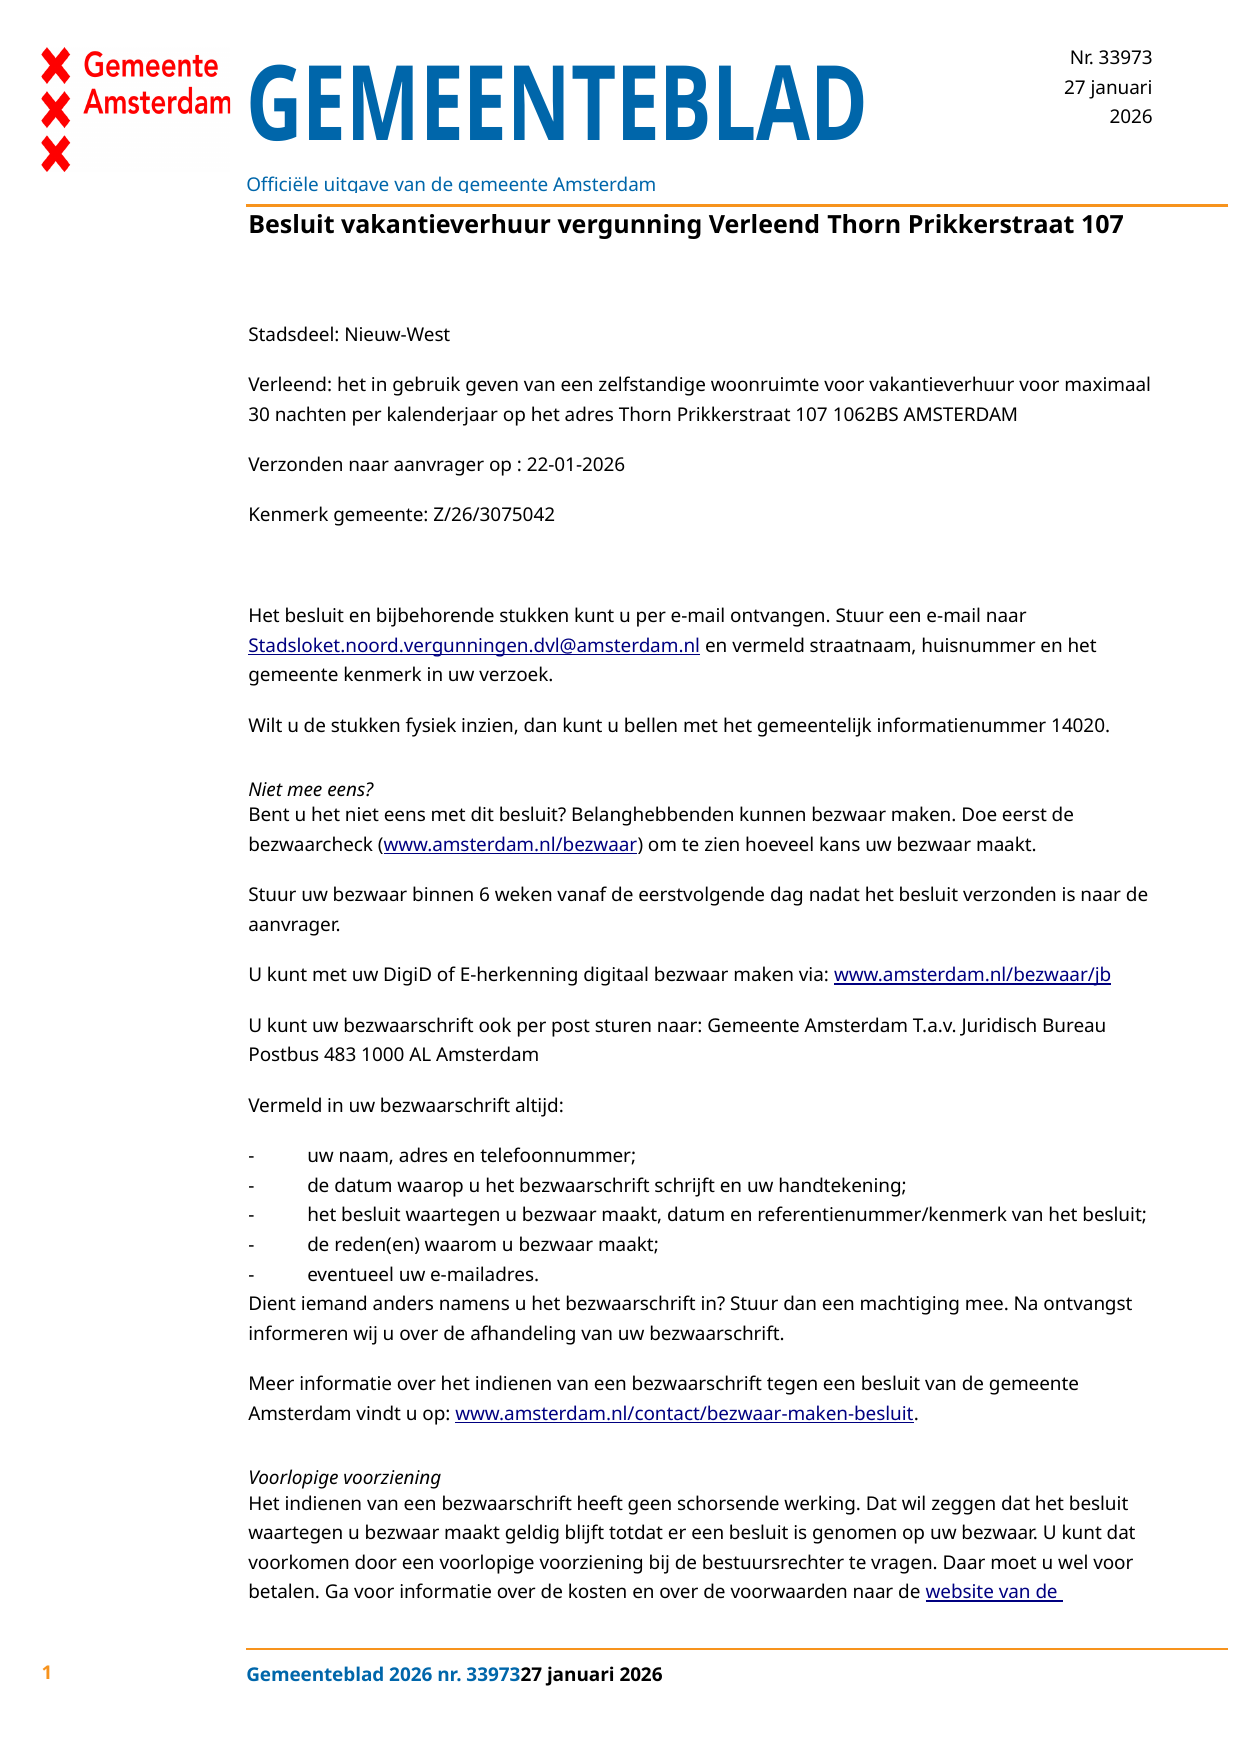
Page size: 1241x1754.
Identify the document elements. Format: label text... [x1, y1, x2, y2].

text Besluit vakantieverhuur vergunning Verleend Thorn Prikkerstraat 107 [248, 207, 1152, 241]
text Meer informatie over het indienen van een bezwaarschrift tegen een besluit van de gemeente Amsterdam vindt u op: www.amsterdam.nl/contact/bezwaar-maken-besluit. [248, 1370, 1152, 1426]
text Stuur uw bezwaar binnen 6 weken vanaf de eerstvolgende dag nadat het besluit verzonden is naar de aanvrager. [248, 882, 1152, 937]
text Het besluit en bijbehorende stukken kunt u per e-mail ontvangen. Stuur een e-mail naar Stadsloket.noord.vergunningen.dvl@amsterdam.nl en vermeld straatnaam, huisnummer en het gemeente kenmerk in uw verzoek. [248, 602, 1152, 687]
list eventueel uw e-mailadres. [248, 1261, 1152, 1287]
text Voorlopige voorziening [248, 1464, 1152, 1490]
text Verleend: het in gebruik geven van een zelfstandige woonruimte voor vakantieverhuur voor maximaal 30 nachten per kalenderjaar op het adres Thorn Prikkerstraat 107 1062BS AMSTERDAM [248, 371, 1152, 426]
text Dient iemand anders namens u het bezwaarschrift in? Stuur dan een machtiging mee. Na ontvangst informeren wij u over de afhandeling van uw bezwaarschrift. [248, 1290, 1152, 1346]
text Vermeld in uw bezwaarschrift altijd: [248, 1092, 1152, 1118]
text U kunt met uw DigiD of E-herkenning digitaal bezwaar maken via: www.amsterdam.nl/bezwaar/jb [248, 962, 1152, 987]
text Wilt u de stukken fysiek inzien, dan kunt u bellen met het gemeentelijk informatienummer 14020. [248, 712, 1152, 738]
list het besluit waartegen u bezwaar maakt, datum en referentienummer/kenmerk van het besluit; [248, 1202, 1152, 1227]
list uw naam, adres en telefoonnummer; [248, 1142, 1152, 1168]
text Bent u het niet eens met dit besluit? Belanghebbenden kunnen bezwaar maken. Doe eerst de bezwaarcheck (www.amsterdam.nl/bezwaar) om te zien hoeveel kans uw bezwaar maakt. [248, 802, 1152, 857]
text Kenmerk gemeente: Z/26/3075042 [248, 502, 1152, 527]
list de reden(en) waarom u bezwaar maakt; [248, 1231, 1152, 1257]
text Stadsdeel: Nieuw-West [248, 321, 1152, 346]
text Verzonden naar aanvrager op : 22-01-2026 [248, 451, 1152, 477]
picture [41, 47, 231, 172]
text U kunt uw bezwaarschrift ook per post sturen naar: Gemeente Amsterdam T.a.v. Juridisch Bureau Postbus 483 1000 AL Amsterdam [248, 1012, 1152, 1067]
text Niet mee eens? [248, 776, 1152, 802]
list de datum waarop u het bezwaarschrift schrijft en uw handtekening; [248, 1172, 1152, 1198]
text Het indienen van een bezwaarschrift heeft geen schorsende werking. Dat wil zeggen dat het besluit waartegen u bezwaar maakt geldig blijft totdat er een besluit is genomen op uw bezwaar. U kunt dat voorkomen door een voorlopige voorziening bij de bestuursrechter te vragen. Daar moet u wel voor betalen. Ga voor informatie over de kosten en over de voorwaarden naar de website van de [248, 1490, 1152, 1604]
